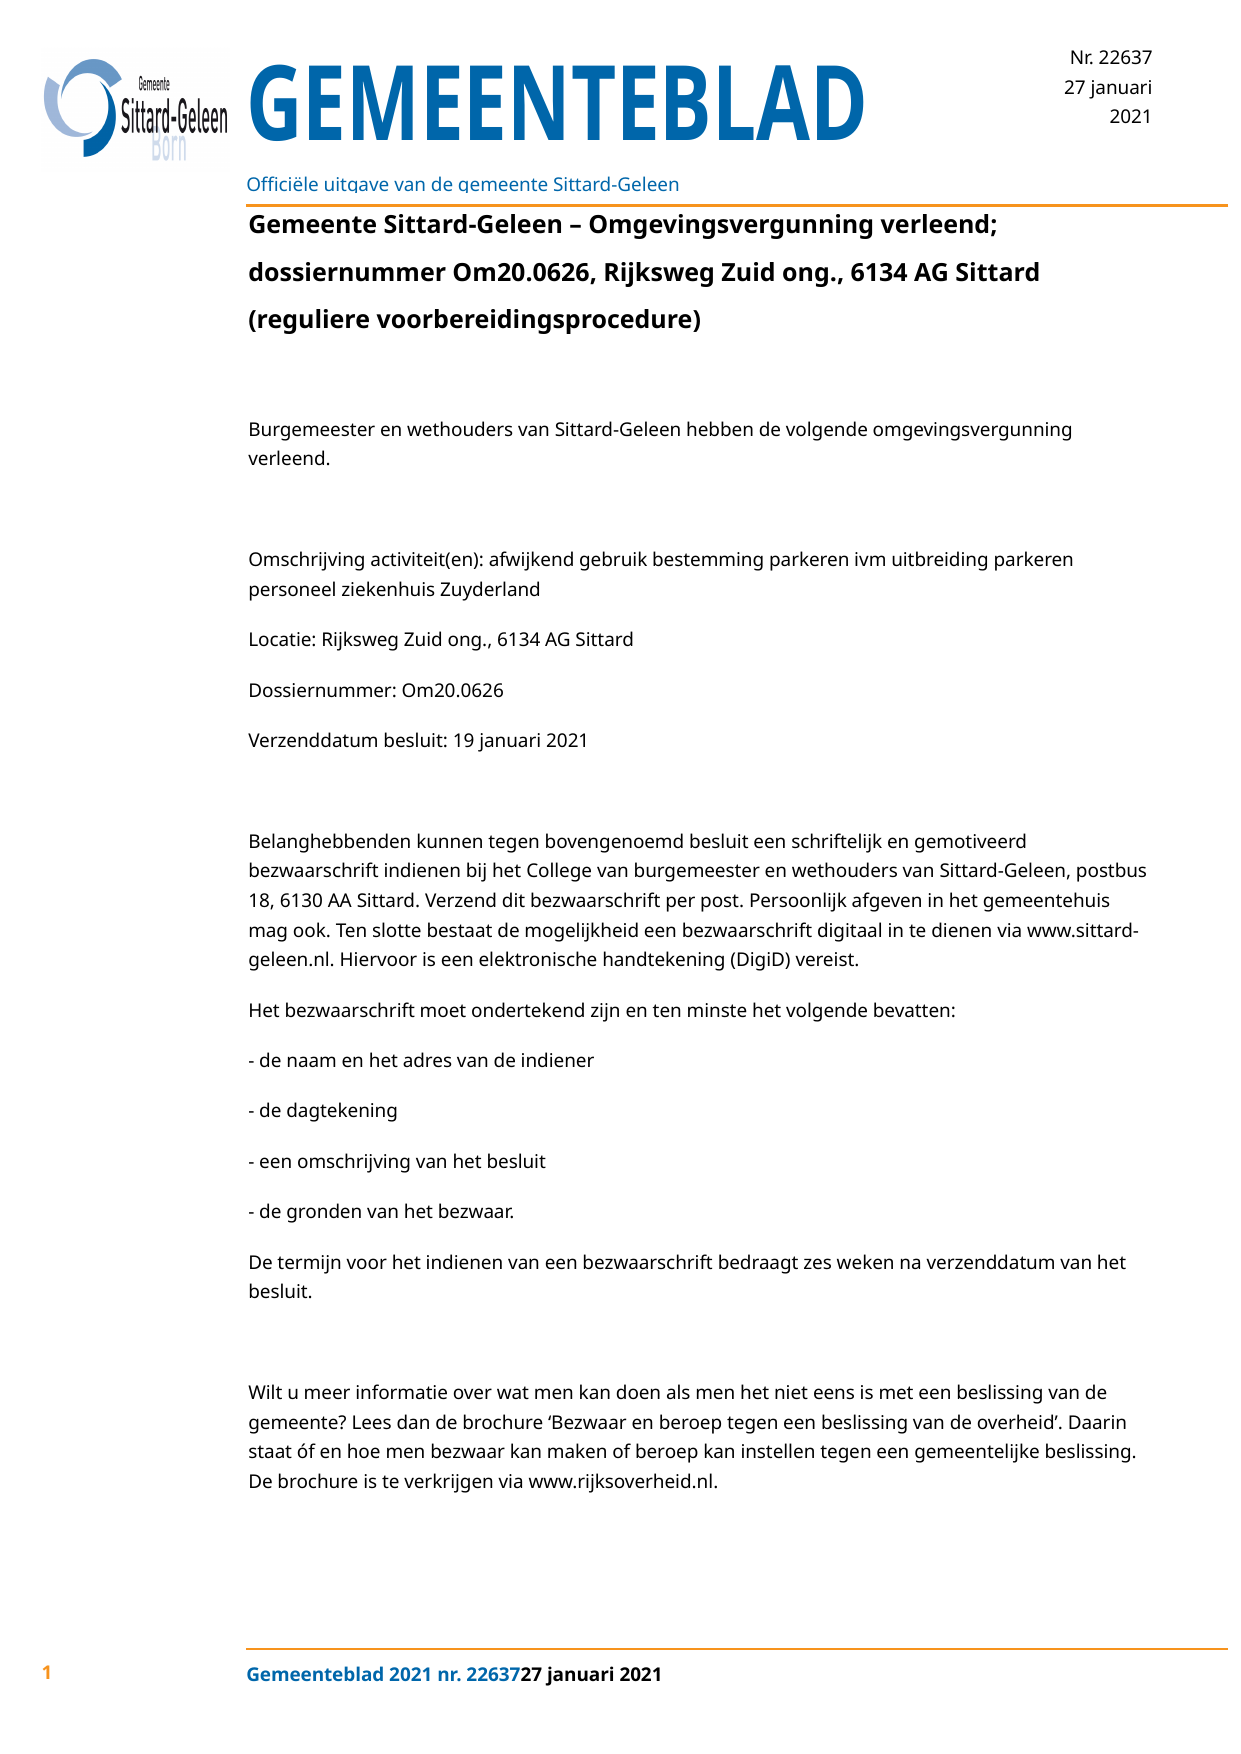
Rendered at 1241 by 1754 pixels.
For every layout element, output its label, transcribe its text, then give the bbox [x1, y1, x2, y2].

text Belanghebbenden kunnen tegen bovengenoemd besluit een schriftelijk en gemotiveerd bezwaarschrift indienen bij het College van burgemeester en wethouders van Sittard-Geleen, postbus 18, 6130 AA Sittard. Verzend dit bezwaarschrift per post. Persoonlijk afgeven in het gemeentehuis mag ook. Ten slotte bestaat de mogelijkheid een bezwaarschrift digitaal in te dienen via www.sittard-geleen.nl. Hiervoor is een elektronische handtekening (DigiD) vereist. [248, 828, 1152, 972]
text Dossiernummer: Om20.0626 [248, 677, 1152, 702]
text De termijn voor het indienen van een bezwaarschrift bedraagt zes weken na verzenddatum van het besluit. [248, 1249, 1152, 1304]
text - de naam en het adres van de indiener [248, 1047, 1152, 1073]
text Omschrijving activiteit(en): afwijkend gebruik bestemming parkeren ivm uitbreiding parkeren personeel ziekenhuis Zuyderland [248, 546, 1152, 602]
text - de gronden van het bezwaar. [248, 1198, 1152, 1224]
text Verzenddatum besluit: 19 januari 2021 [248, 727, 1152, 753]
text - een omschrijving van het besluit [248, 1148, 1152, 1174]
text Wilt u meer informatie over wat men kan doen als men het niet eens is met een beslissing van de gemeente? Lees dan de brochure ‘Bezwaar en beroep tegen een beslissing van de overheid’. Daarin staat óf en hoe men bezwaar kan maken of beroep kan instellen tegen een gemeentelijke beslissing. De brochure is te verkrijgen via www.rijksoverheid.nl. [248, 1379, 1152, 1494]
text Burgemeester en wethouders van Sittard-Geleen hebben de volgende omgevingsvergunning verleend. [248, 416, 1152, 471]
picture [41, 47, 231, 172]
text Gemeente Sittard-Geleen – Omgevingsvergunning verleend; dossiernummer Om20.0626, Rijksweg Zuid ong., 6134 AG Sittard (reguliere voorbereidingsprocedure) [248, 207, 1152, 336]
text - de dagtekening [248, 1098, 1152, 1123]
text Locatie: Rijksweg Zuid ong., 6134 AG Sittard [248, 626, 1152, 652]
text Het bezwaarschrift moet ondertekend zijn en ten minste het volgende bevatten: [248, 997, 1152, 1022]
